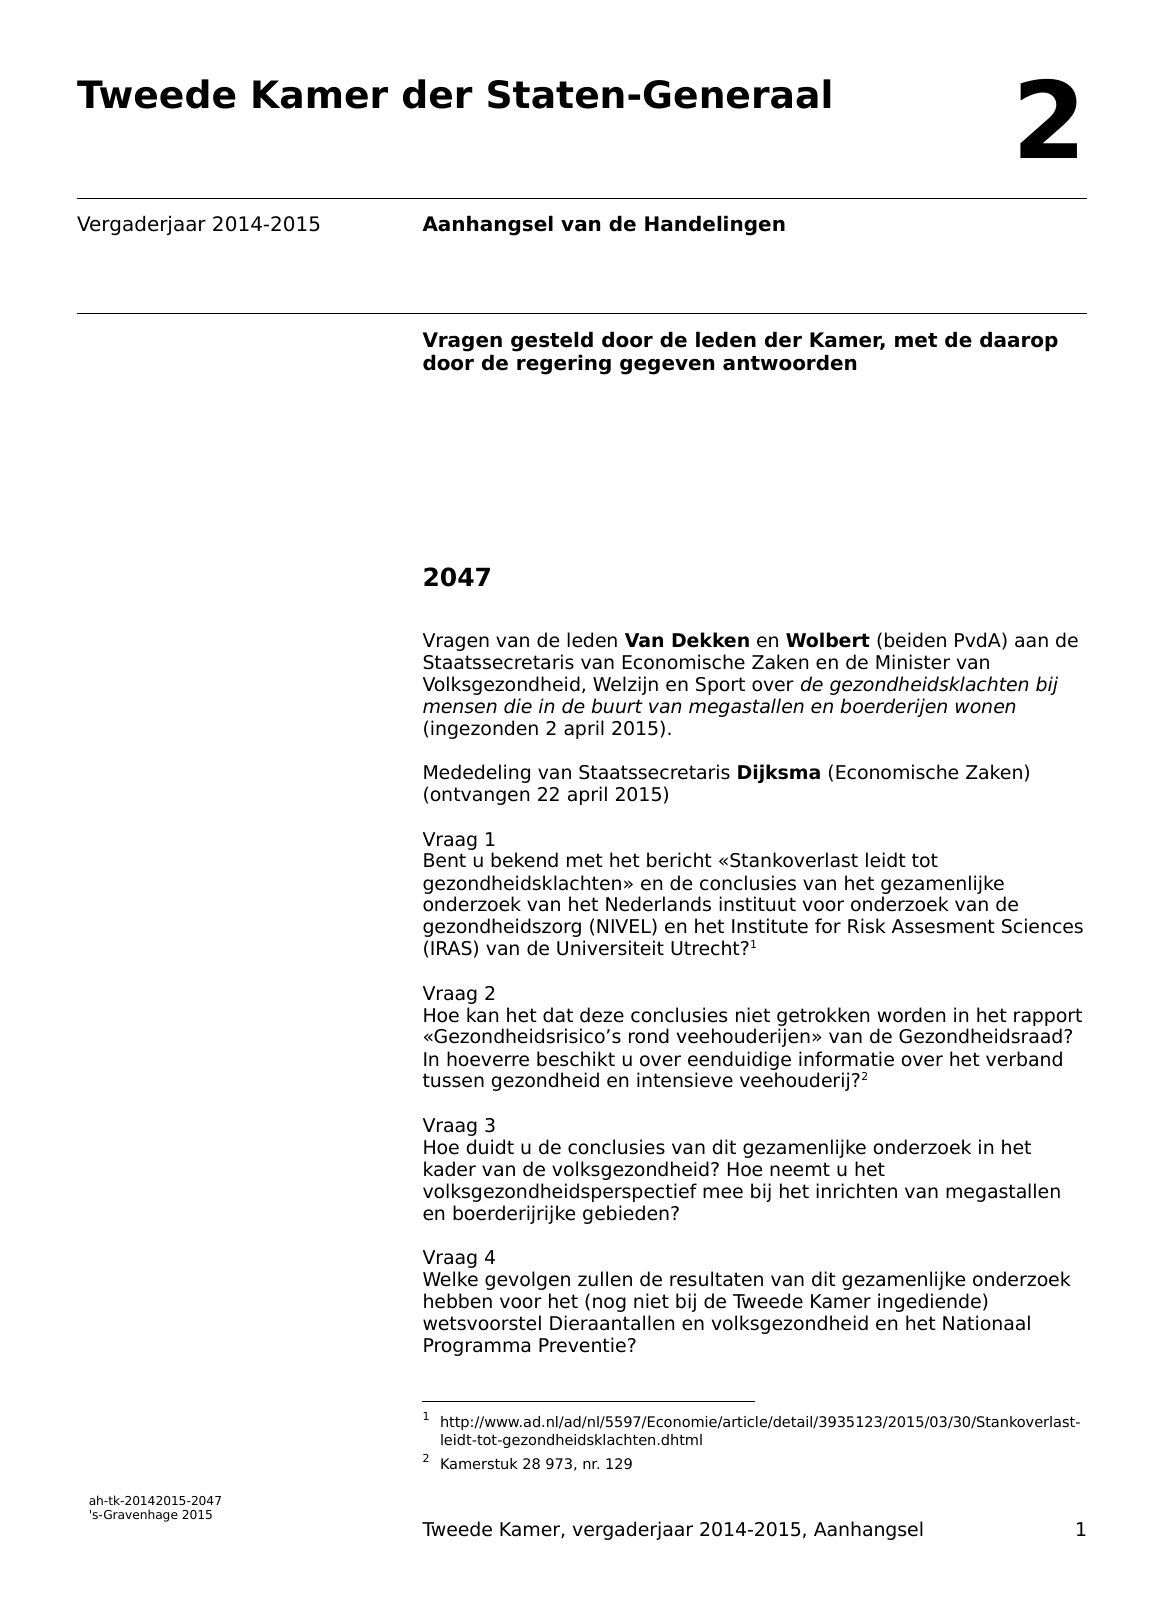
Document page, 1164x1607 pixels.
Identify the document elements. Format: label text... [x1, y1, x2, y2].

text Bent u bekend met het bericht «Stankoverlast leidt tot gezondheidsklachten» en de conclusies van het gezamenlijke onderzoek van het Nederlands instituut voor onderzoek van de gezondheidszorg (NIVEL) en het Institute for Risk Assesment Sciences (IRAS) van de Universiteit Utrecht? [422, 850, 1087, 960]
table_header 2 [886, 59, 1087, 198]
table_cell [77, 314, 422, 375]
text Mededeling van Staatssecretaris Dijksma (Economische Zaken) (ontvangen 22 april 2015) [422, 762, 1087, 806]
text http://www.ad.nl/ad/nl/5597/Economie/article/detail/3935123/2015/03/30/Stankoverlast-leidt-tot-gezondheidsklachten.dhtml [422, 1410, 1087, 1449]
text Vraag 3 [422, 1114, 1087, 1137]
text Hoe kan het dat deze conclusies niet getrokken worden in het rapport «Gezondheidsrisico’s rond veehouderijen» van de Gezondheidsraad? In hoeverre beschikt u over eenduidige informatie over het verband tussen gezondheid en intensieve veehouderij? [422, 1004, 1087, 1092]
text Vragen van de leden Van Dekken en Wolbert (beiden PvdA) aan de Staatssecretaris van Economische Zaken en de Minister van Volksgezondheid, Welzijn en Sport over de gezondheidsklachten bij mensen die in de buurt van megastallen en boerderijen wonen (ingezonden 2 april 2015). [422, 630, 1087, 740]
table_cell Aanhangsel van de Handelingen [422, 199, 1087, 313]
text Vraag 4 [422, 1247, 1087, 1269]
text Vraag 1 [422, 828, 1087, 850]
text Vraag 2 [422, 982, 1087, 1004]
text Kamerstuk 28 973, nr. 129 [422, 1452, 1087, 1474]
table_cell Vragen gesteld door de leden der Kamer, met de daarop door de regering gegeven antwoorden [422, 314, 1087, 375]
table_cell Vergaderjaar 2014-2015 [77, 199, 422, 313]
text Hoe duidt u de conclusies van dit gezamenlijke onderzoek in het kader van de volksgezondheid? Hoe neemt u het volksgezondheidsperspectief mee bij het inrichten van megastallen en boerderijrijke gebieden? [422, 1137, 1087, 1224]
text Welke gevolgen zullen de resultaten van dit gezamenlijke onderzoek hebben voor het (nog niet bij de Tweede Kamer ingediende) wetsvoorstel Dieraantallen en volksgezondheid en het Nationaal Programma Preventie? [422, 1269, 1087, 1357]
table_header Tweede Kamer der Staten-Generaal [77, 59, 886, 198]
text ah-tk-20142015-2047 [88, 1494, 323, 1508]
text 2047 [422, 563, 1087, 592]
text 's-Gravenhage 2015 [88, 1508, 323, 1522]
